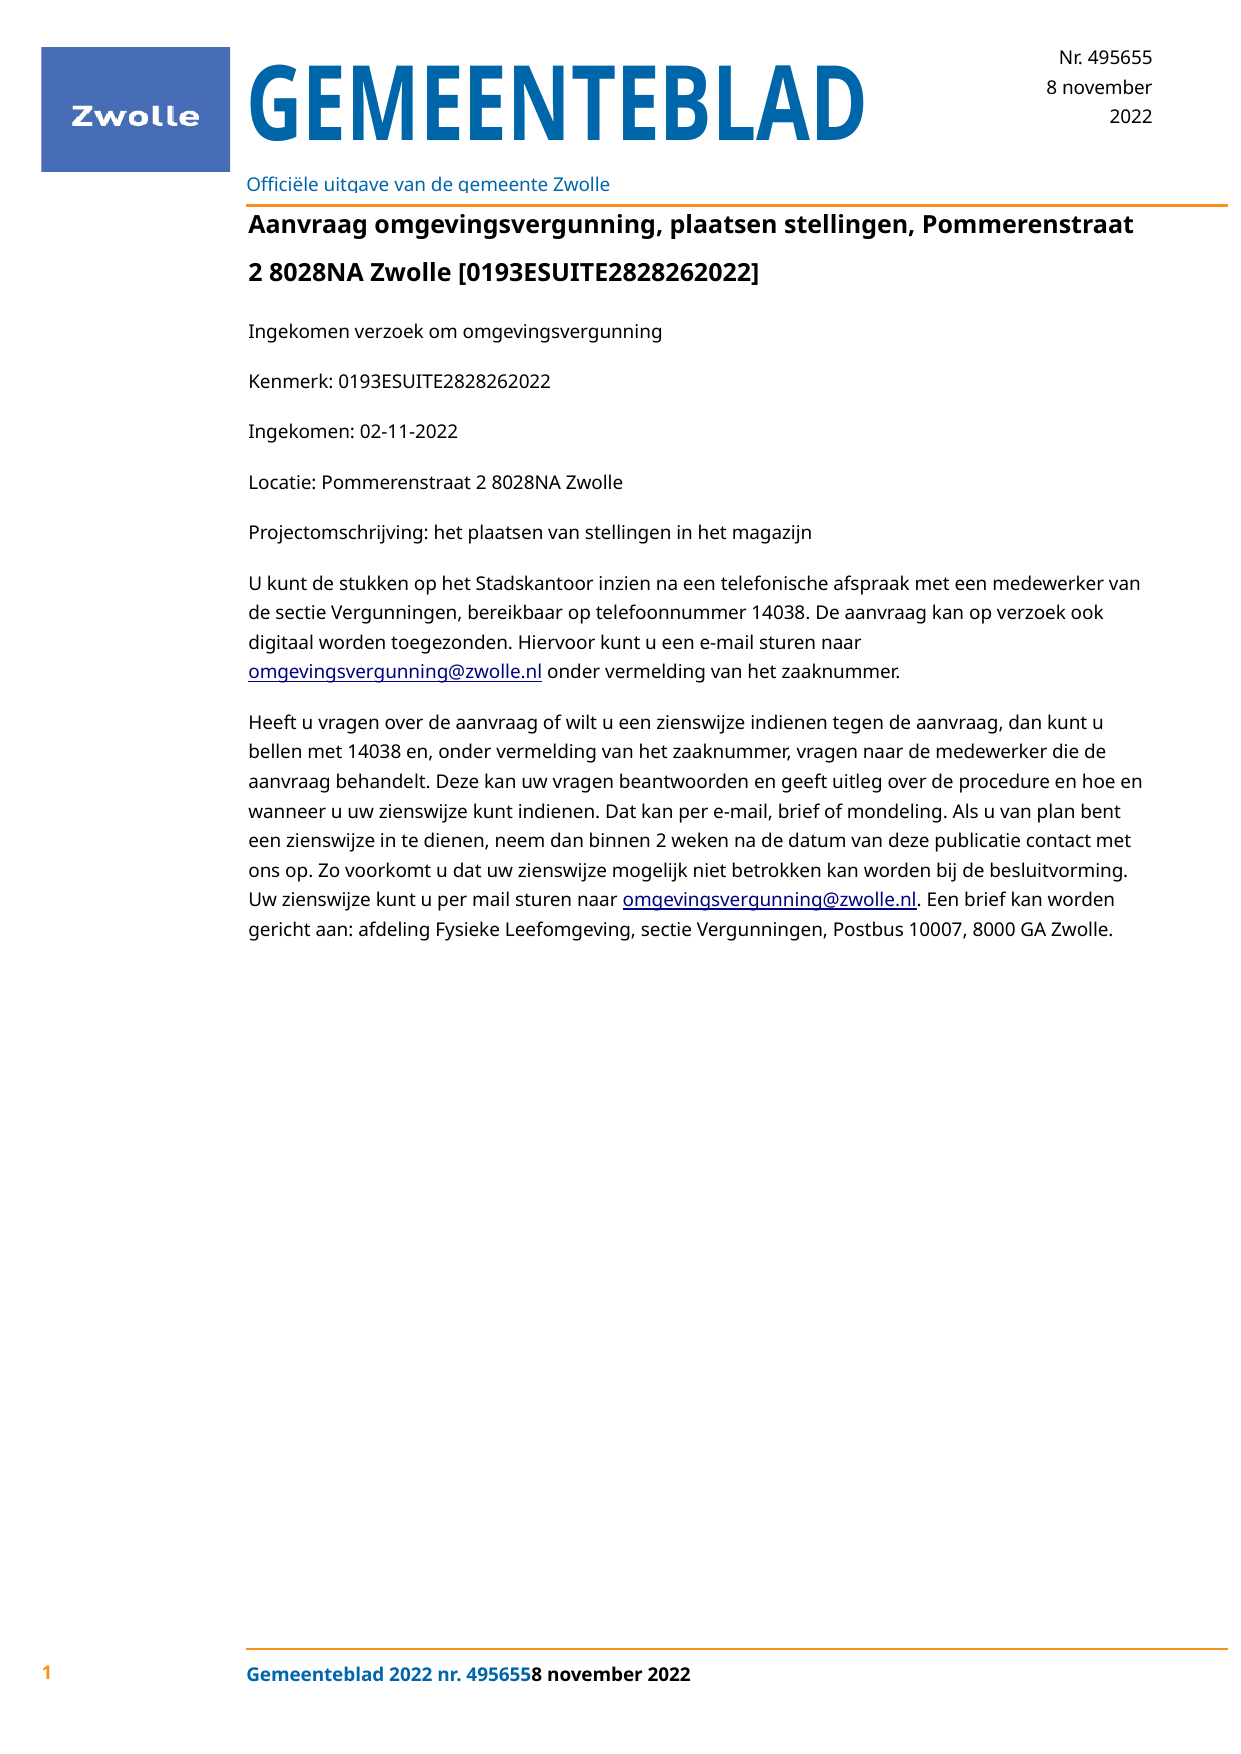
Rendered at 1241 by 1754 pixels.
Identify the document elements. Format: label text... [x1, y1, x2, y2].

text Ingekomen: 02-11-2022 [248, 419, 1152, 444]
text Heeft u vragen over de aanvraag of wilt u een zienswijze indienen tegen de aanvraag, dan kunt u bellen met 14038 en, onder vermelding van het zaaknummer, vragen naar de medewerker die de aanvraag behandelt. Deze kan uw vragen beantwoorden en geeft uitleg over de procedure en hoe en wanneer u uw zienswijze kunt indienen. Dat kan per e-mail, brief of mondeling. Als u van plan bent een zienswijze in te dienen, neem dan binnen 2 weken na de datum van deze publicatie contact met ons op. Zo voorkomt u dat uw zienswijze mogelijk niet betrokken kan worden bij de besluitvorming. Uw zienswijze kunt u per mail sturen naar omgevingsvergunning@zwolle.nl. Een brief kan worden gericht aan: afdeling Fysieke Leefomgeving, sectie Vergunningen, Postbus 10007, 8000 GA Zwolle. [248, 709, 1152, 942]
text Projectomschrijving: het plaatsen van stellingen in het magazijn [248, 519, 1152, 545]
text U kunt de stukken op het Stadskantoor inzien na een telefonische afspraak met een medewerker van de sectie Vergunningen, bereikbaar op telefoonnummer 14038. De aanvraag kan op verzoek ook digitaal worden toegezonden. Hiervoor kunt u een e-mail sturen naar omgevingsvergunning@zwolle.nl onder vermelding van het zaaknummer. [248, 570, 1152, 684]
text Kenmerk: 0193ESUITE2828262022 [248, 368, 1152, 394]
text Locatie: Pommerenstraat 2 8028NA Zwolle [248, 469, 1152, 495]
text Ingekomen verzoek om omgevingsvergunning [248, 318, 1152, 344]
text Aanvraag omgevingsvergunning, plaatsen stellingen, Pommerenstraat 2 8028NA Zwolle [0193ESUITE2828262022] [248, 207, 1152, 288]
picture [41, 47, 231, 172]
